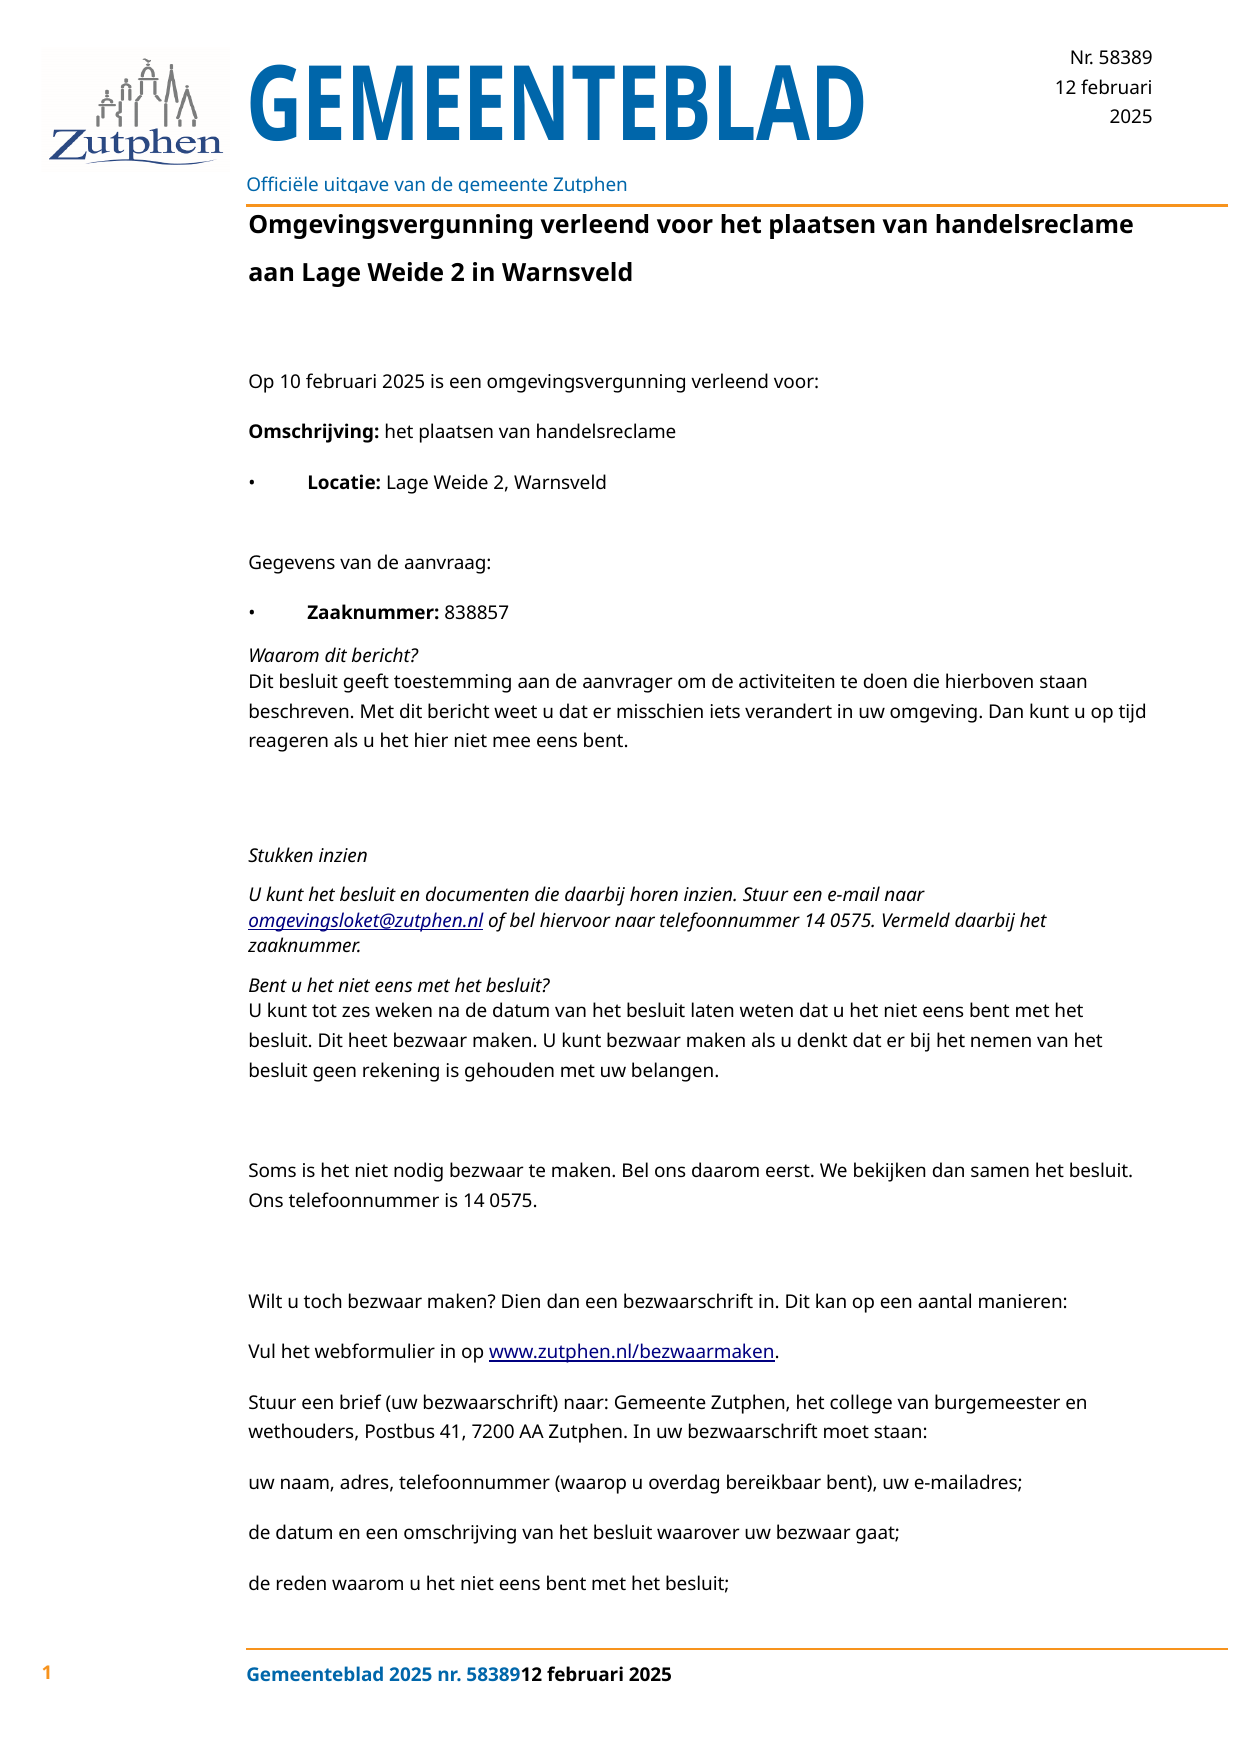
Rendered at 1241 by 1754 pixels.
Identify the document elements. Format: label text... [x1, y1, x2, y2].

text Gegevens van de aanvraag: [248, 549, 1152, 575]
text Dit besluit geeft toestemming aan de aanvrager om de activiteiten te doen die hierboven staan beschreven. Met dit bericht weet u dat er misschien iets verandert in uw omgeving. Dan kunt u op tijd reageren als u het hier niet mee eens bent. [248, 668, 1152, 753]
text U kunt tot zes weken na de datum van het besluit laten weten dat u het niet eens bent met het besluit. Dit heet bezwaar maken. U kunt bezwaar maken als u denkt dat er bij het nemen van het besluit geen rekening is gehouden met uw belangen. [248, 998, 1152, 1083]
list Locatie: Lage Weide 2, Warnsveld [248, 469, 1152, 495]
list Zaaknummer: 838857 [248, 599, 1152, 625]
text Omschrijving: het plaatsen van handelsreclame [248, 419, 1152, 444]
text Waarom dit bericht? [248, 643, 1152, 668]
text Stuur een brief (uw bezwaarschrift) naar: Gemeente Zutphen, het college van burgemeester en wethouders, Postbus 41, 7200 AA Zutphen. In uw bezwaarschrift moet staan: [248, 1389, 1152, 1444]
text Omgevingsvergunning verleend voor het plaatsen van handelsreclame aan Lage Weide 2 in Warnsveld [248, 207, 1152, 288]
text Wilt u toch bezwaar maken? Dien dan een bezwaarschrift in. Dit kan op een aantal manieren: [248, 1288, 1152, 1314]
text uw naam, adres, telefoonnummer (waarop u overdag bereikbaar bent), uw e-mailadres; [248, 1469, 1152, 1495]
picture [41, 47, 231, 172]
text U kunt het besluit en documenten die daarbij horen inzien. Stuur een e-mail naar omgevingsloket@zutphen.nl of bel hiervoor naar telefoonnummer 14 0575. Vermeld daarbij het zaaknummer. [248, 881, 1152, 958]
text de reden waarom u het niet eens bent met het besluit; [248, 1570, 1152, 1596]
text Stukken inzien [248, 842, 1152, 868]
text Soms is het niet nodig bezwaar te maken. Bel ons daarom eerst. We bekijken dan samen het besluit. Ons telefoonnummer is 14 0575. [248, 1158, 1152, 1213]
text Op 10 februari 2025 is een omgevingsvergunning verleend voor: [248, 368, 1152, 394]
text Vul het webformulier in op www.zutphen.nl/bezwaarmaken. [248, 1338, 1152, 1364]
text Bent u het niet eens met het besluit? [248, 972, 1152, 998]
text de datum en een omschrijving van het besluit waarover uw bezwaar gaat; [248, 1519, 1152, 1545]
